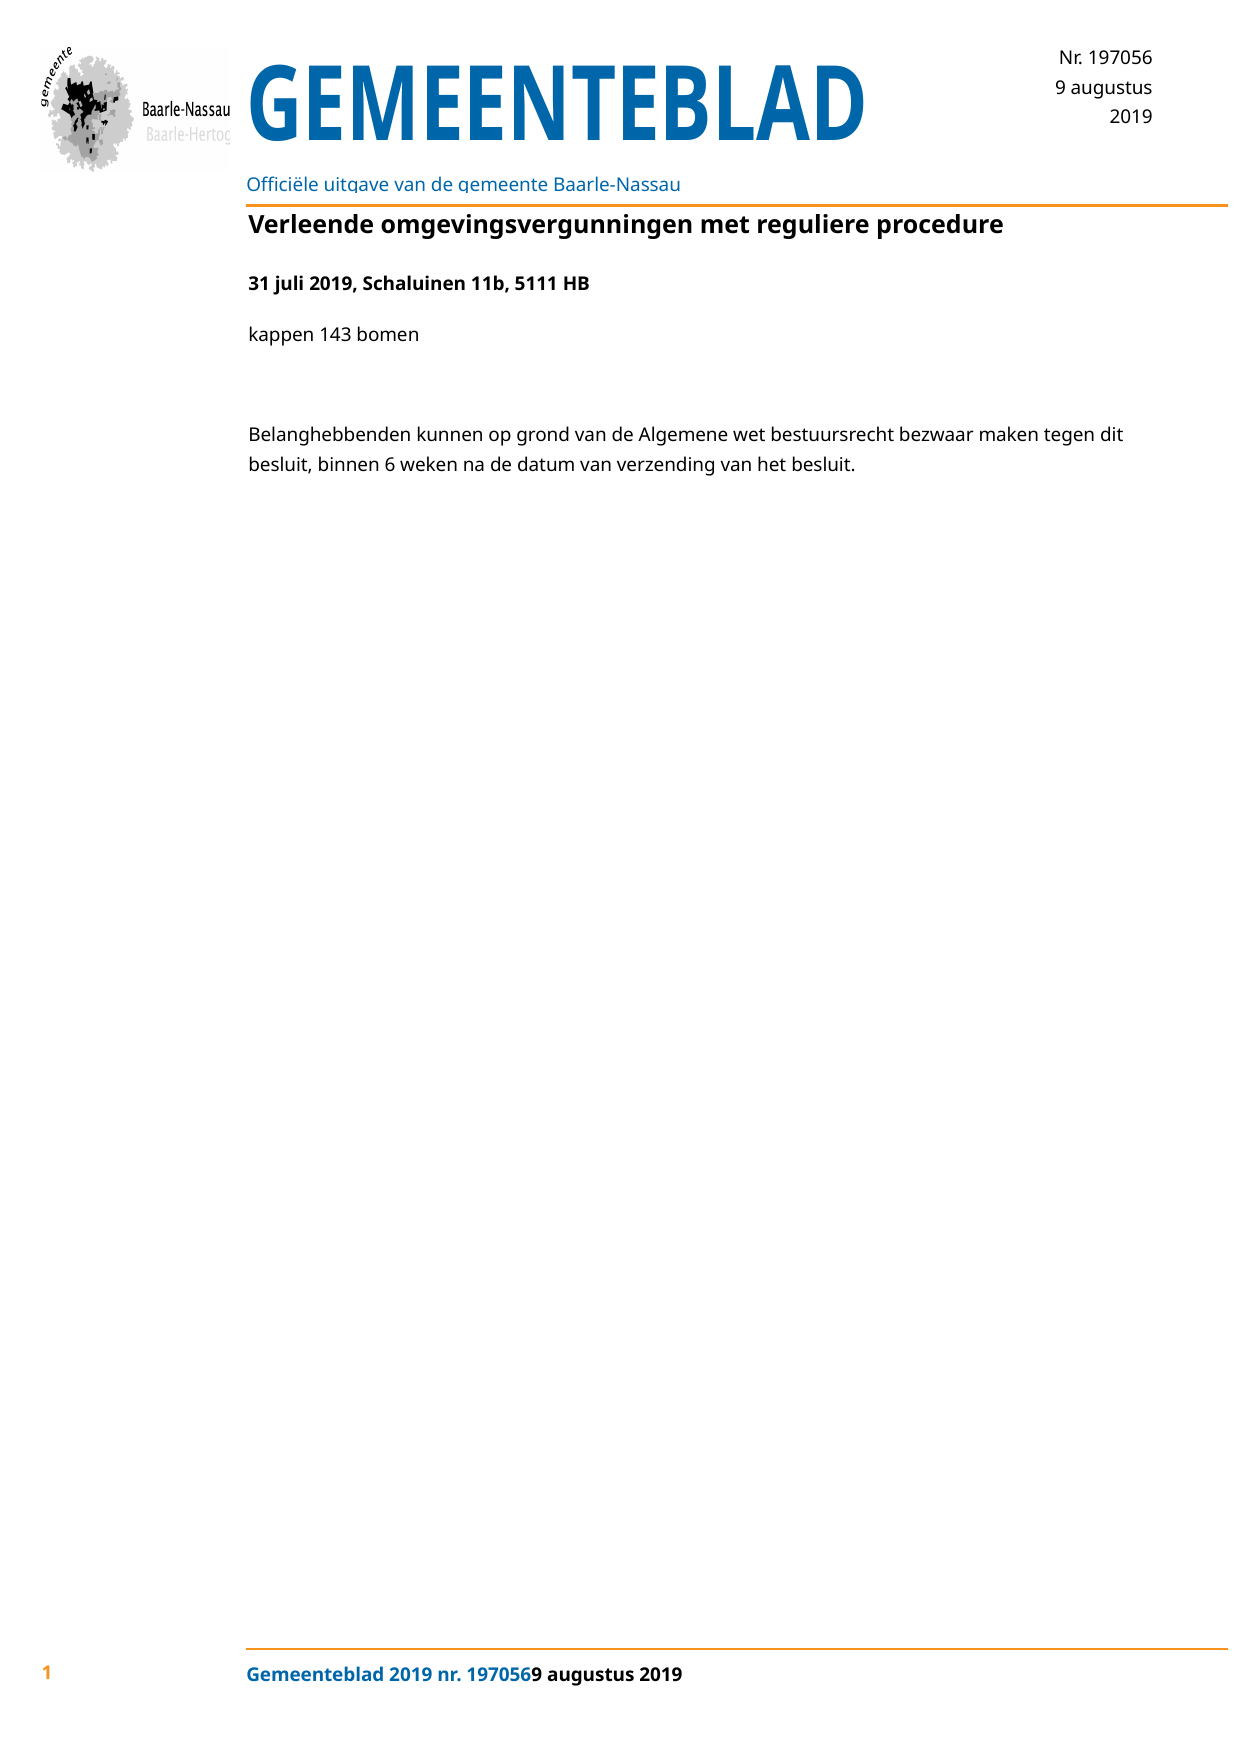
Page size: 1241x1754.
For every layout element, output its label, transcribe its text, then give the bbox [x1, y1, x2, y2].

text Belanghebbenden kunnen op grond van de Algemene wet bestuursrecht bezwaar maken tegen dit besluit, binnen 6 weken na de datum van verzending van het besluit. [248, 422, 1152, 477]
text Verleende omgevingsvergunningen met reguliere procedure [248, 207, 1152, 241]
text kappen 143 bomen [248, 321, 1152, 346]
text 31 juli 2019, Schaluinen 11b, 5111 HB [248, 270, 1152, 296]
picture [41, 47, 231, 172]
